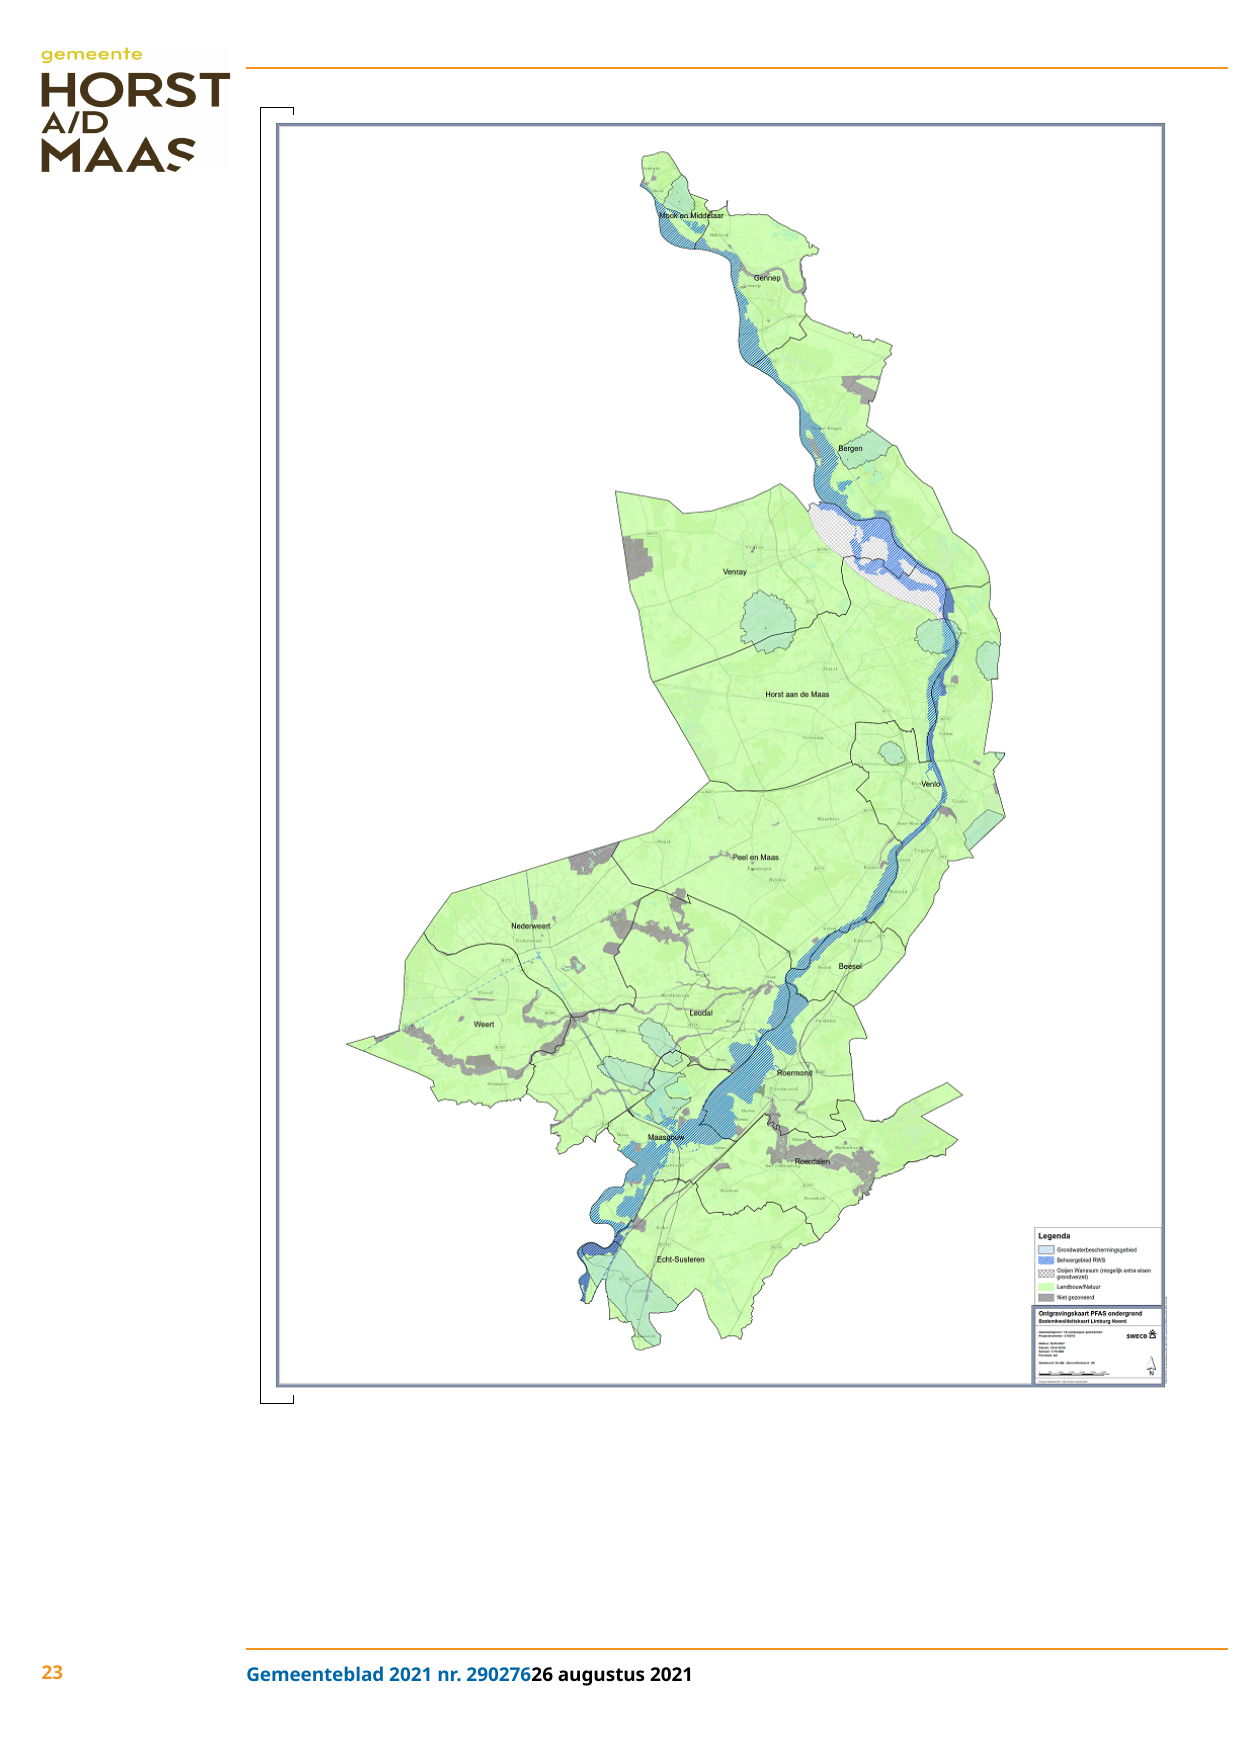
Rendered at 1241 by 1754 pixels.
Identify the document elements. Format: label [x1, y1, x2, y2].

picture [268, 115, 1173, 1395]
picture [41, 47, 231, 172]
